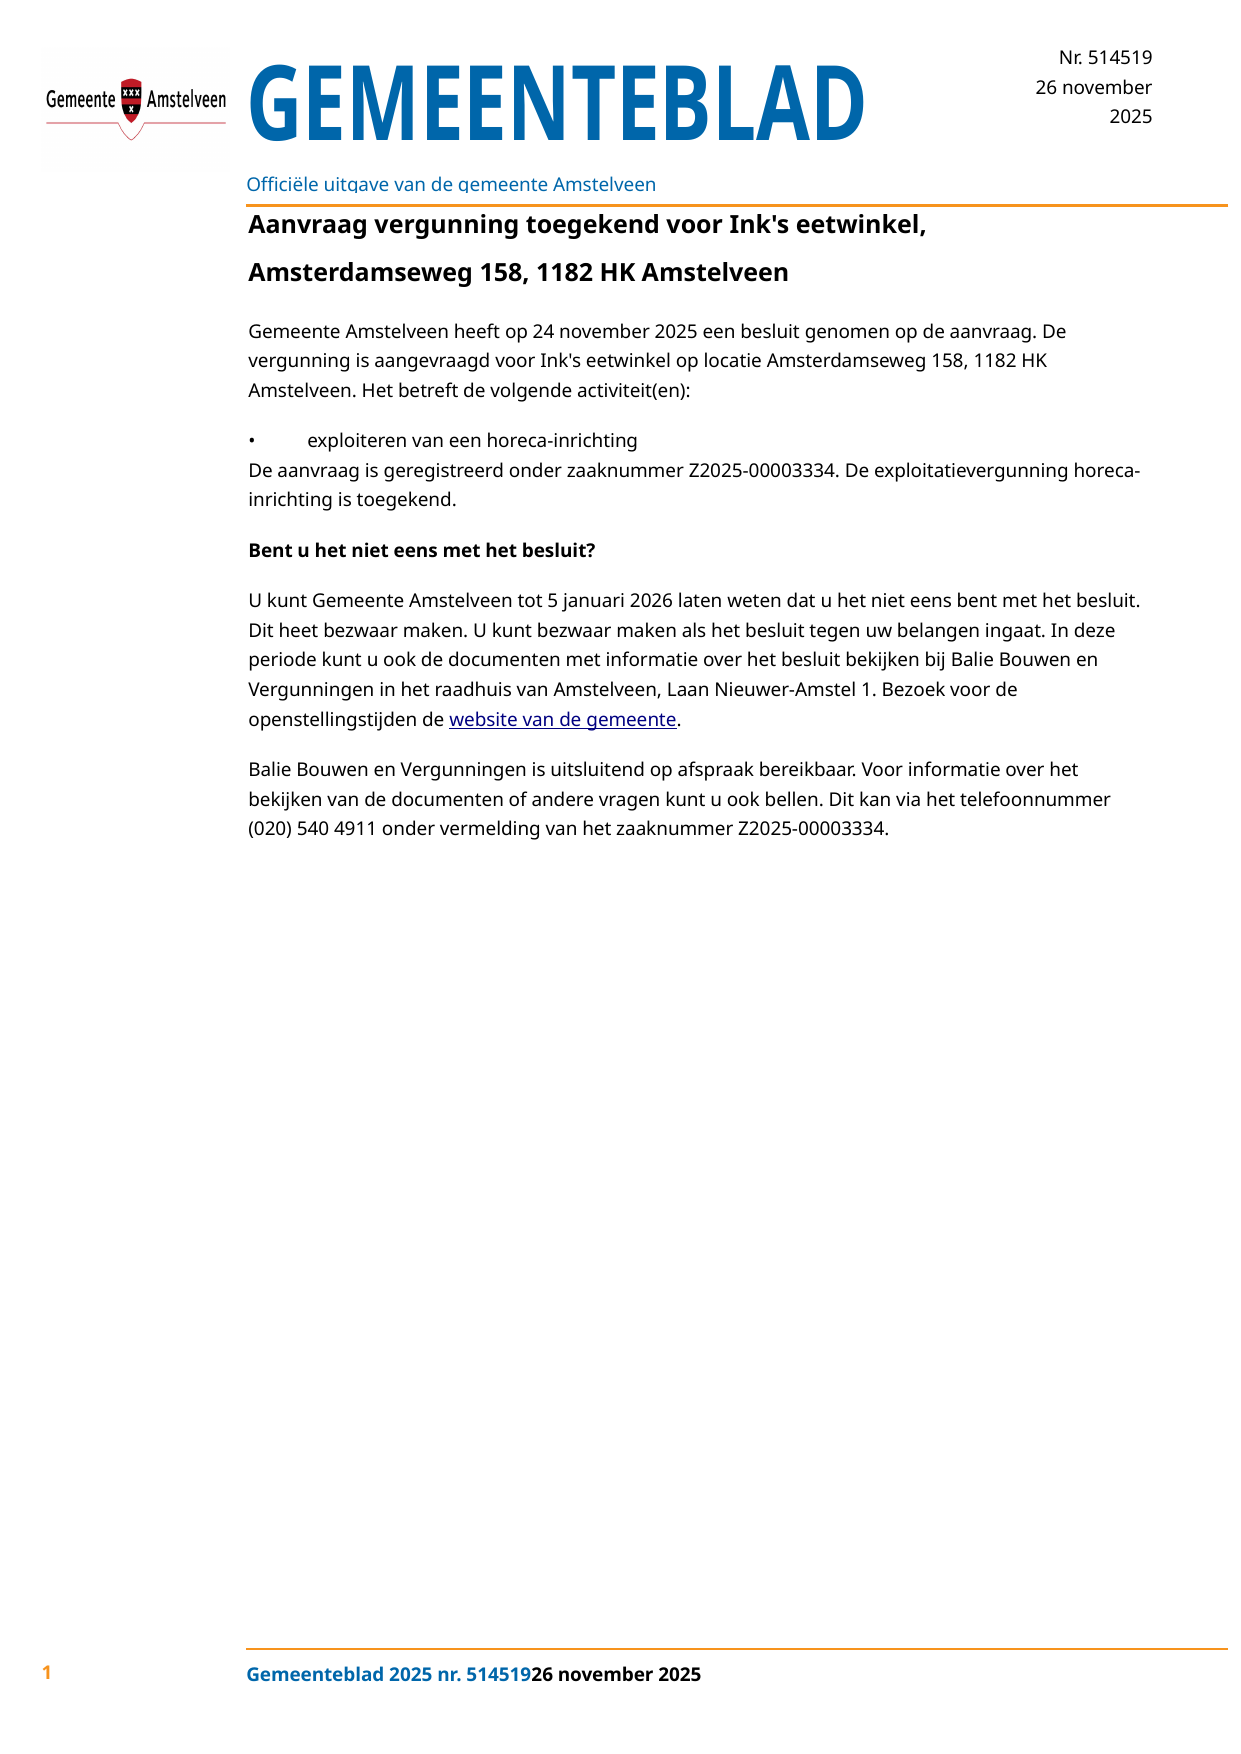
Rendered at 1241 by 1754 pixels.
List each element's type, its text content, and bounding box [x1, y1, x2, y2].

list exploiteren van een horeca-inrichting [248, 427, 1152, 453]
text Gemeente Amstelveen heeft op 24 november 2025 een besluit genomen op de aanvraag. De vergunning is aangevraagd voor Ink's eetwinkel op locatie Amsterdamseweg 158, 1182 HK Amstelveen. Het betreft de volgende activiteit(en): [248, 318, 1152, 403]
text Bent u het niet eens met het besluit? [248, 537, 1152, 563]
text Balie Bouwen en Vergunningen is uitsluitend op afspraak bereikbaar. Voor informatie over het bekijken van de documenten of andere vragen kunt u ook bellen. Dit kan via het telefoonnummer (020) 540 4911 onder vermelding van het zaaknummer Z2025-00003334. [248, 756, 1152, 841]
picture [41, 47, 231, 172]
text Aanvraag vergunning toegekend voor Ink's eetwinkel, Amsterdamseweg 158, 1182 HK Amstelveen [248, 207, 1152, 288]
text De aanvraag is geregistreerd onder zaaknummer Z2025-00003334. De exploitatievergunning horeca-inrichting is toegekend. [248, 457, 1152, 512]
text U kunt Gemeente Amstelveen tot 5 januari 2026 laten weten dat u het niet eens bent met het besluit. Dit heet bezwaar maken. U kunt bezwaar maken als het besluit tegen uw belangen ingaat. In deze periode kunt u ook de documenten met informatie over het besluit bekijken bij Balie Bouwen en Vergunningen in het raadhuis van Amstelveen, Laan Nieuwer-Amstel 1. Bezoek voor de openstellingstijden de website van de gemeente. [248, 587, 1152, 732]
